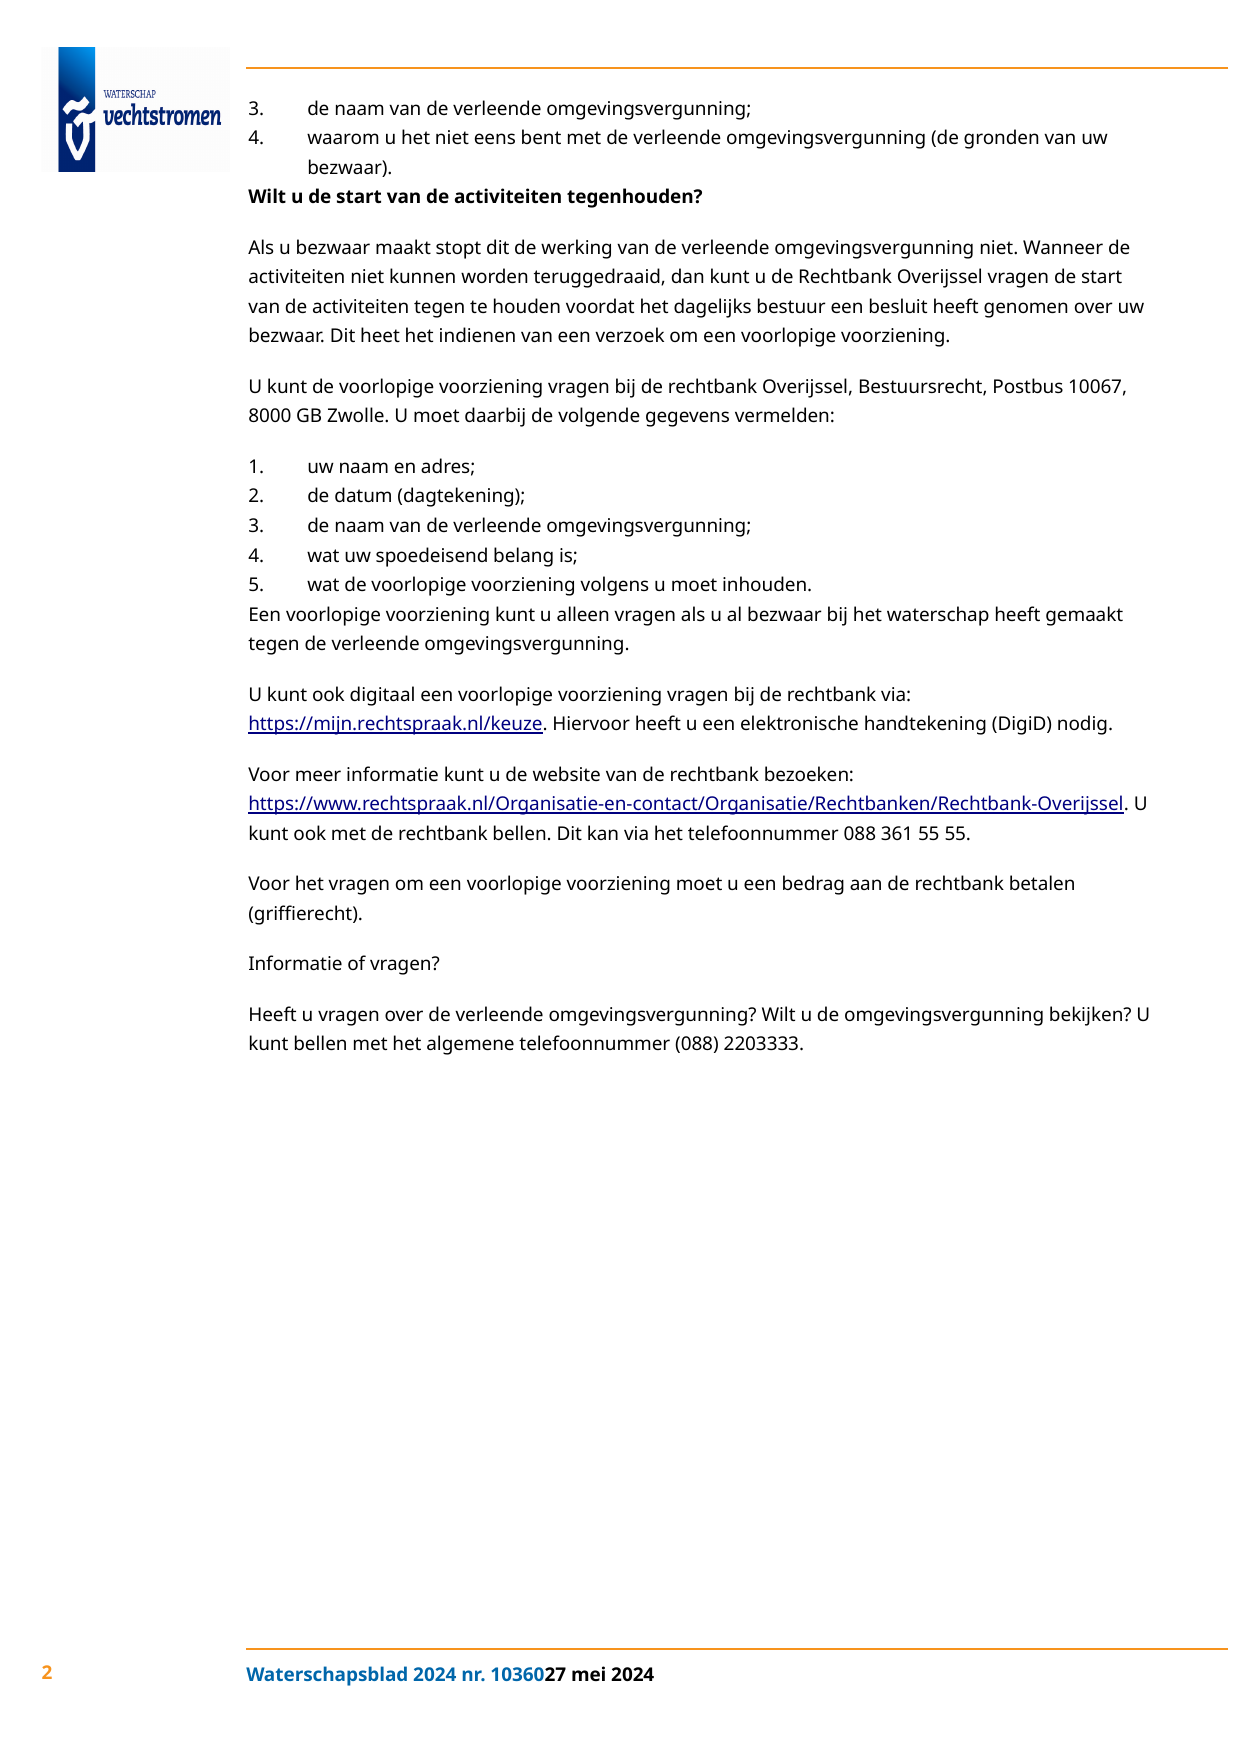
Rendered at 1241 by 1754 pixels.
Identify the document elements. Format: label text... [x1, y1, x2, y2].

text Voor meer informatie kunt u de website van de rechtbank bezoeken: https://www.rechtspraak.nl/Organisatie-en-contact/Organisatie/Rechtbanken/Rechtbank-Overijssel. U kunt ook met de rechtbank bellen. Dit kan via het telefoonnummer 088 361 55 55. [248, 761, 1152, 846]
text Voor het vragen om een voorlopige voorziening moet u een bedrag aan de rechtbank betalen (griffierecht). [248, 871, 1152, 926]
text Als u bezwaar maakt stopt dit de werking van de verleende omgevingsvergunning niet. Wanneer de activiteiten niet kunnen worden teruggedraaid, dan kunt u de Rechtbank Overijssel vragen de start van de activiteiten tegen te houden voordat het dagelijks bestuur een besluit heeft genomen over uw bezwaar. Dit heet het indienen van een verzoek om een voorlopige voorziening. [248, 234, 1152, 348]
picture [41, 47, 231, 172]
list wat de voorlopige voorziening volgens u moet inhouden. [248, 571, 1152, 597]
list de naam van de verleende omgevingsvergunning; [248, 95, 1152, 121]
text U kunt ook digitaal een voorlopige voorziening vragen bij de rechtbank via: https://mijn.rechtspraak.nl/keuze. Hiervoor heeft u een elektronische handtekening (DigiD) nodig. [248, 681, 1152, 736]
text Een voorlopige voorziening kunt u alleen vragen als u al bezwaar bij het waterschap heeft gemaakt tegen de verleende omgevingsvergunning. [248, 601, 1152, 656]
text Informatie of vragen? [248, 951, 1152, 976]
list uw naam en adres; [248, 453, 1152, 479]
text Heeft u vragen over de verleende omgevingsvergunning? Wilt u de omgevingsvergunning bekijken? U kunt bellen met het algemene telefoonnummer (088) 2203333. [248, 1001, 1152, 1056]
list wat uw spoedeisend belang is; [248, 542, 1152, 568]
list de datum (dagtekening); [248, 483, 1152, 508]
text U kunt de voorlopige voorziening vragen bij de rechtbank Overijssel, Bestuursrecht, Postbus 10067, 8000 GB Zwolle. U moet daarbij de volgende gegevens vermelden: [248, 373, 1152, 428]
list de naam van de verleende omgevingsvergunning; [248, 512, 1152, 538]
text Wilt u de start van de activiteiten tegenhouden? [248, 183, 1152, 209]
list waarom u het niet eens bent met de verleende omgevingsvergunning (de gronden van uw bezwaar). [248, 124, 1152, 180]
